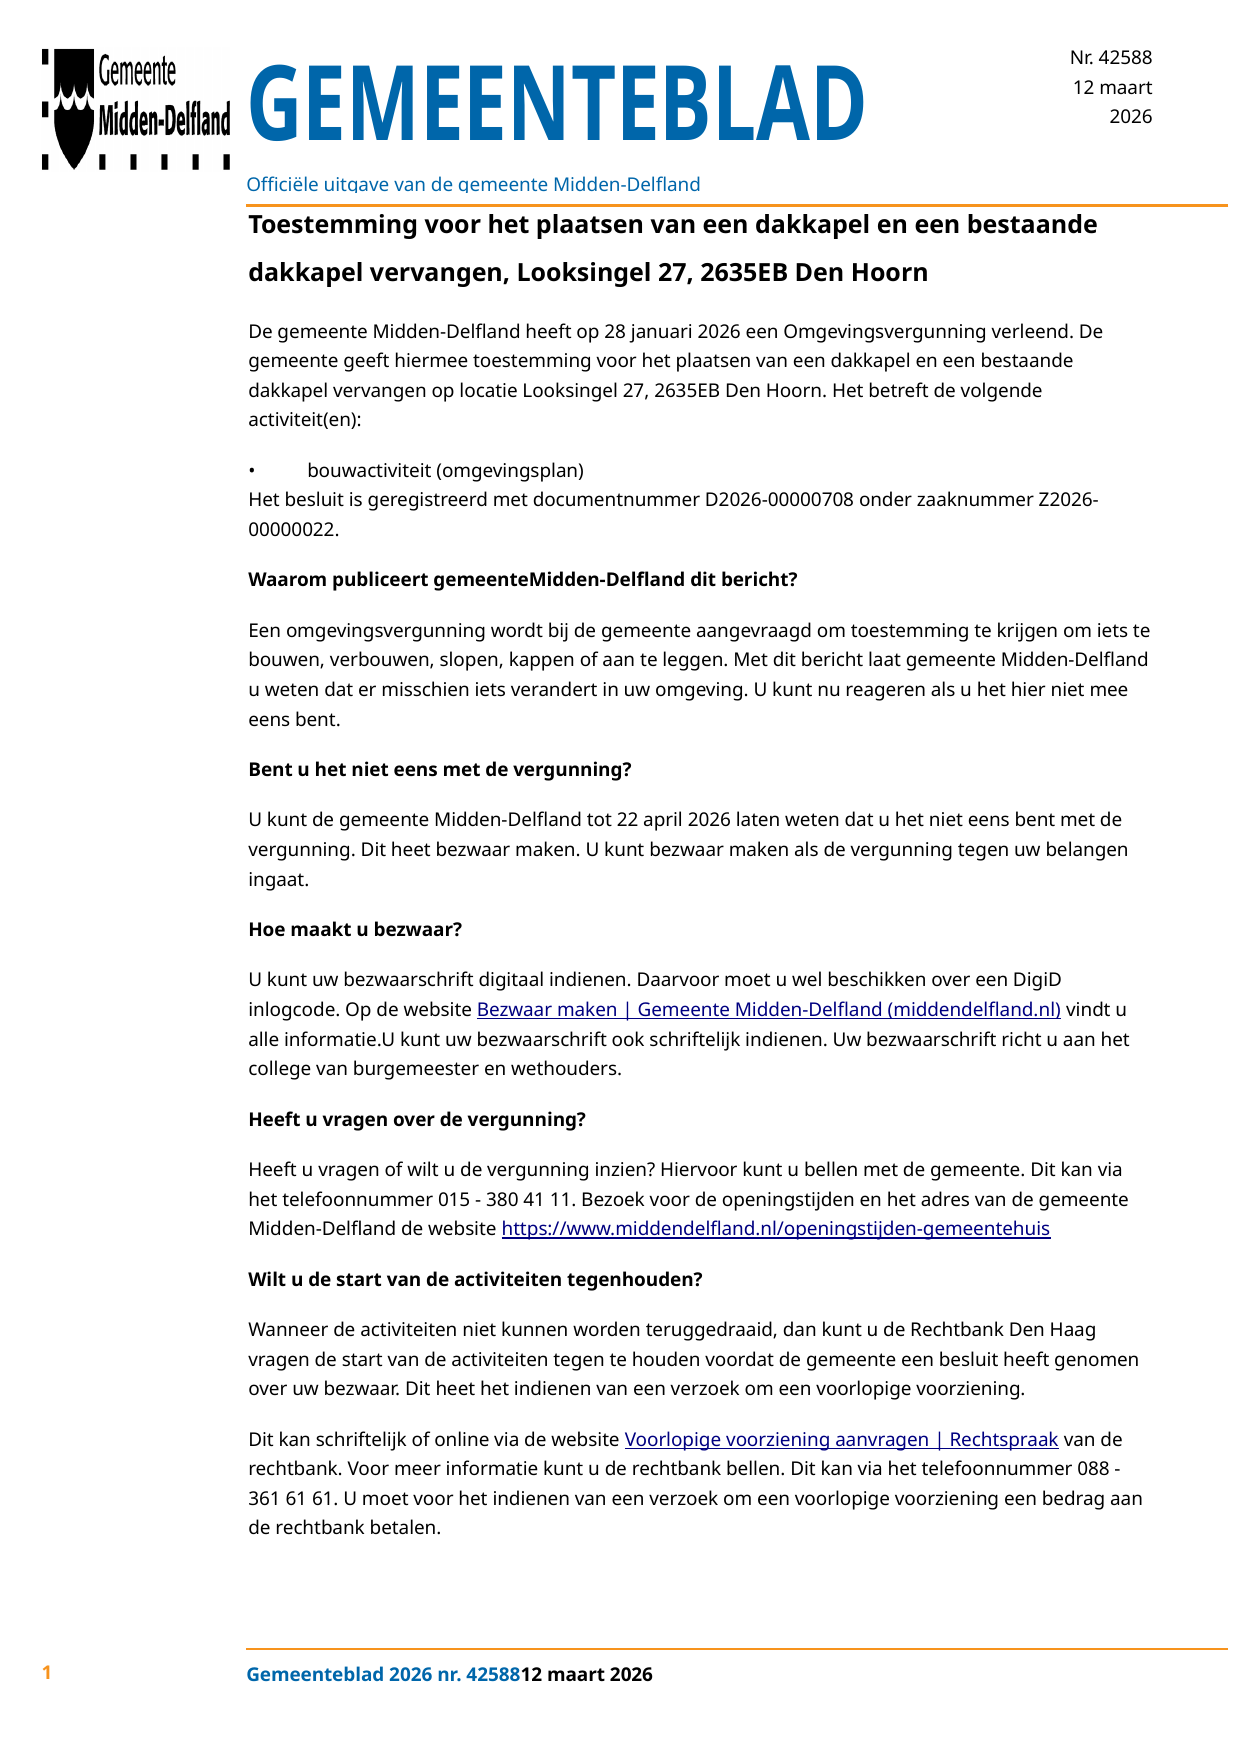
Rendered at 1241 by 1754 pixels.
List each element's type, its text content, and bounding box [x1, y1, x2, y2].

text Dit kan schriftelijk of online via de website Voorlopige voorziening aanvragen | Rechtspraak van de rechtbank. Voor meer informatie kunt u de rechtbank bellen. Dit kan via het telefoonnummer 088 - 361 61 61. U moet voor het indienen van een verzoek om een voorlopige voorziening een bedrag aan de rechtbank betalen. [248, 1426, 1152, 1540]
text De gemeente Midden-Delfland heeft op 28 januari 2026 een Omgevingsvergunning verleend. De gemeente geeft hiermee toestemming voor het plaatsen van een dakkapel en een bestaande dakkapel vervangen op locatie Looksingel 27, 2635EB Den Hoorn. Het betreft de volgende activiteit(en): [248, 318, 1152, 432]
text Wanneer de activiteiten niet kunnen worden teruggedraaid, dan kunt u de Rechtbank Den Haag vragen de start van de activiteiten tegen te houden voordat de gemeente een besluit heeft genomen over uw bezwaar. Dit heet het indienen van een verzoek om een voorlopige voorziening. [248, 1316, 1152, 1401]
text Het besluit is geregistreerd met documentnummer D2026-00000708 onder zaaknummer Z2026-00000022. [248, 487, 1152, 542]
picture [41, 47, 231, 172]
text U kunt uw bezwaarschrift digitaal indienen. Daarvoor moet u wel beschikken over een DigiD inlogcode. Op de website Bezwaar maken | Gemeente Midden-Delfland (middendelfland.nl) vindt u alle informatie.U kunt uw bezwaarschrift ook schriftelijk indienen. Uw bezwaarschrift richt u aan het college van burgemeester en wethouders. [248, 967, 1152, 1081]
text Hoe maakt u bezwaar? [248, 916, 1152, 942]
text Een omgevingsvergunning wordt bij de gemeente aangevraagd om toestemming te krijgen om iets te bouwen, verbouwen, slopen, kappen of aan te leggen. Met dit bericht laat gemeente Midden-Delfland u weten dat er misschien iets verandert in uw omgeving. U kunt nu reageren als u het hier niet mee eens bent. [248, 617, 1152, 732]
text Toestemming voor het plaatsen van een dakkapel en een bestaande dakkapel vervangen, Looksingel 27, 2635EB Den Hoorn [248, 207, 1152, 288]
text Heeft u vragen over de vergunning? [248, 1106, 1152, 1132]
text Waarom publiceert gemeenteMidden-Delfland dit bericht? [248, 567, 1152, 592]
list bouwactiviteit (omgevingsplan) [248, 457, 1152, 483]
text Bent u het niet eens met de vergunning? [248, 756, 1152, 782]
text Wilt u de start van de activiteiten tegenhouden? [248, 1266, 1152, 1292]
text Heeft u vragen of wilt u de vergunning inzien? Hiervoor kunt u bellen met de gemeente. Dit kan via het telefoonnummer 015 - 380 41 11. Bezoek voor de openingstijden en het adres van de gemeente Midden-Delfland de website https://www.middendelfland.nl/openingstijden-gemeentehuis [248, 1156, 1152, 1241]
text U kunt de gemeente Midden-Delfland tot 22 april 2026 laten weten dat u het niet eens bent met de vergunning. Dit heet bezwaar maken. U kunt bezwaar maken als de vergunning tegen uw belangen ingaat. [248, 807, 1152, 892]
